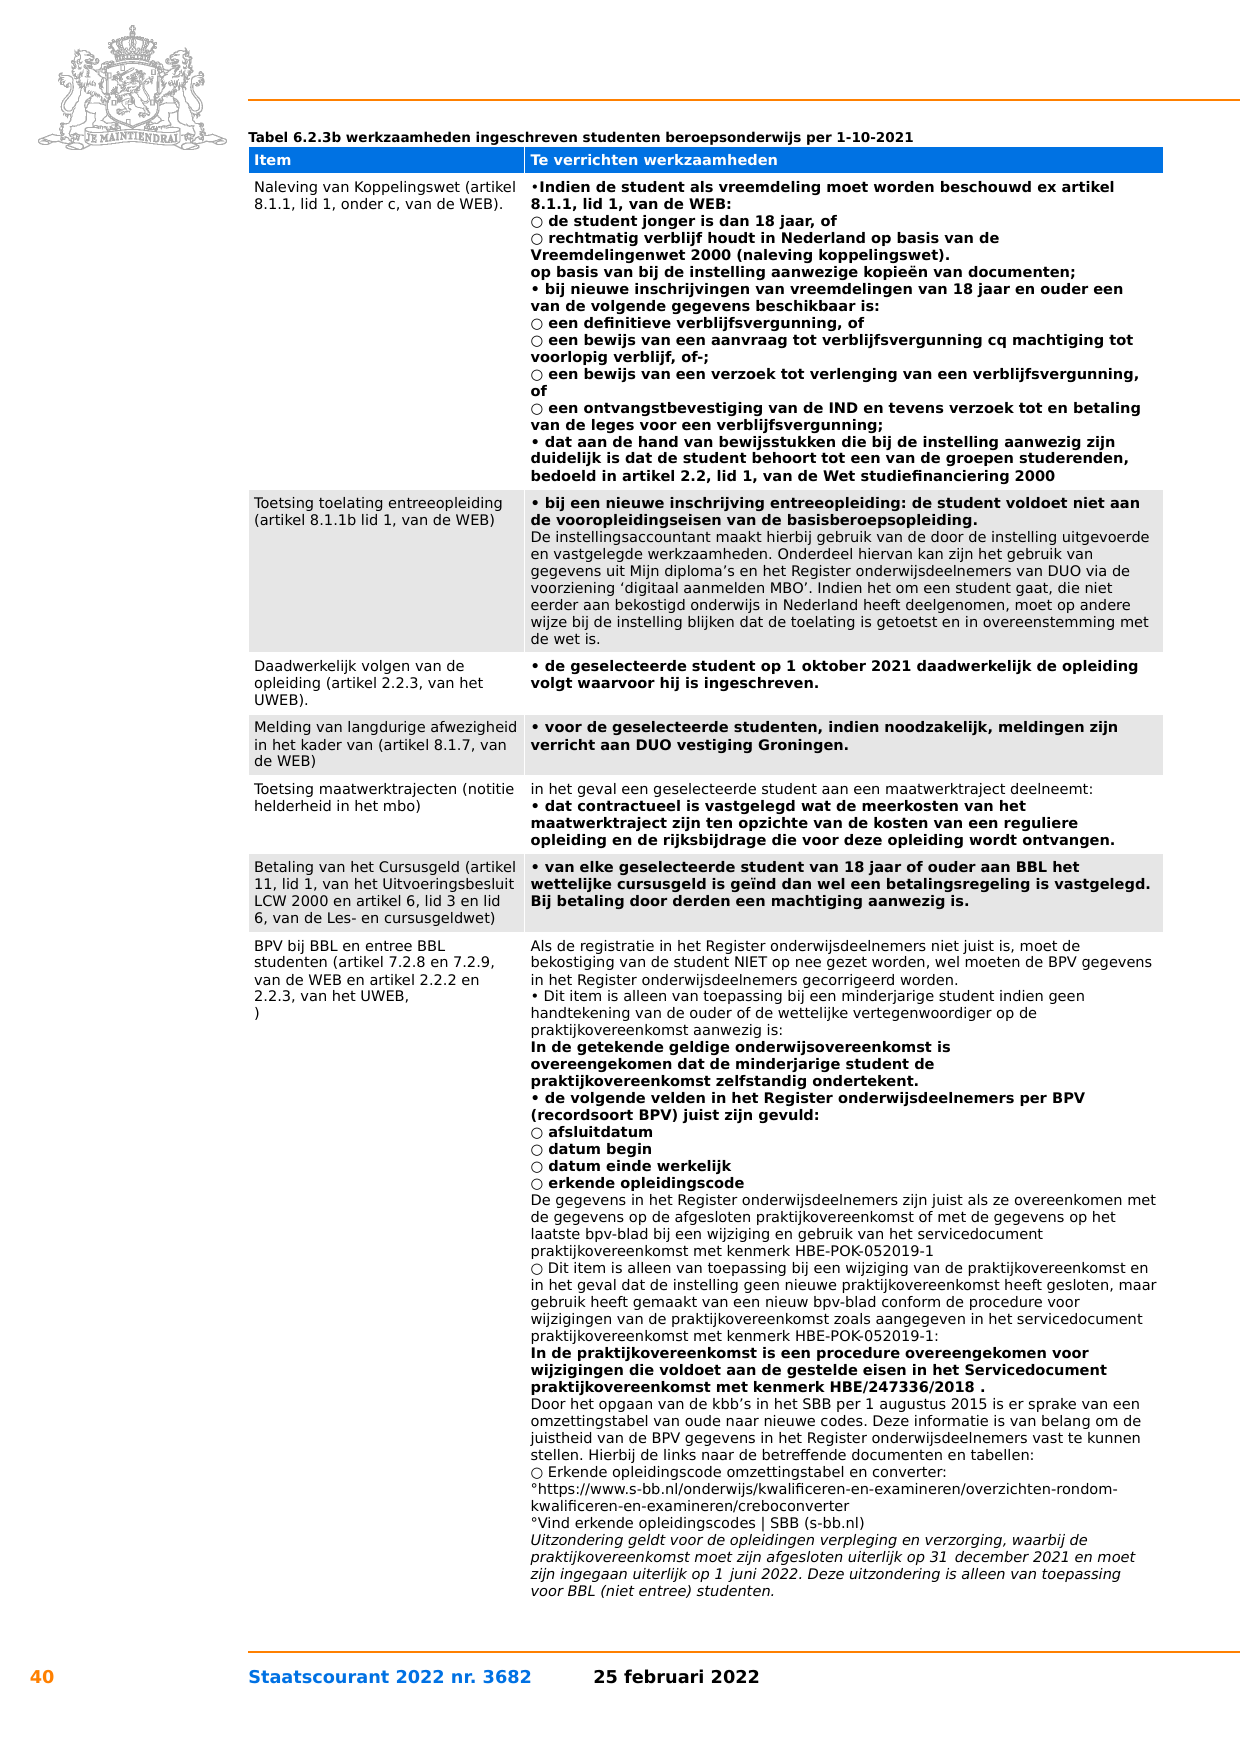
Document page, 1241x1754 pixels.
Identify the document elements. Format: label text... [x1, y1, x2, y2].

table_cell • de geselecteerde student op 1 oktober 2021 daadwerkelijk de opleiding volgt waarvoor hij is ingeschreven. [525, 653, 1163, 714]
table_cell Te verrichten werkzaamheden [525, 147, 1163, 173]
table_cell Toetsing toelating entreeopleiding (artikel 8.1.1b lid 1, van de WEB) [249, 490, 524, 652]
table_cell Item [249, 147, 524, 173]
table_cell • bij een nieuwe inschrijving entreeopleiding: de student voldoet niet aan de vooropleidingseisen van de basisberoepsopleiding. De instellingsaccountant maakt hierbij gebruik van de door de instelling uitgevoerde en vastgelegde werkzaamheden. Onderdeel hiervan kan zijn het gebruik van gegevens uit Mijn diploma’s en het Register onderwijsdeelnemers van DUO via de voorziening ‘digitaal aanmelden MBO’. Indien het om een student gaat, die niet eerder aan bekostigd onderwijs in Nederland heeft deelgenomen, moet op andere wijze bij de instelling blijken dat de toelating is getoetst en in overeenstemming met de wet is. [525, 490, 1163, 652]
table_cell • voor de geselecteerde studenten, indien noodzakelijk, meldingen zijn verricht aan DUO vestiging Groningen. [525, 715, 1163, 775]
table_cell BPV bij BBL en entree BBL studenten (artikel 7.2.8 en 7.2.9, van de WEB en artikel 2.2.2 en 2.2.3, van het UWEB, ) [249, 933, 524, 1604]
table_cell Betaling van het Cursusgeld (artikel 11, lid 1, van het Uitvoeringsbesluit LCW 2000 en artikel 6, lid 3 en lid 6, van de Les- en cursusgeldwet) [249, 854, 524, 932]
table_cell Melding van langdurige afwezigheid in het kader van (artikel 8.1.7, van de WEB) [249, 715, 524, 775]
table_header Tabel 6.2.3b werkzaamheden ingeschreven studenten beroepsonderwijs per 1-10-2021 [248, 130, 1163, 146]
table_cell Naleving van Koppelingswet (artikel 8.1.1, lid 1, onder c, van de WEB). [249, 174, 524, 489]
table_cell • van elke geselecteerde student van 18 jaar of ouder aan BBL het wettelijke cursusgeld is geïnd dan wel een betalingsregeling is vastgelegd. Bij betaling door derden een machtiging aanwezig is. [525, 854, 1163, 932]
table_cell •Indien de student als vreemdeling moet worden beschouwd ex artikel 8.1.1, lid 1, van de WEB: ○ de student jonger is dan 18 jaar, of ○ rechtmatig verblijf houdt in Nederland op basis van de Vreemdelingenwet 2000 (naleving koppelingswet). op basis van bij de instelling aanwezige kopieën van documenten; • bij nieuwe inschrijvingen van vreemdelingen van 18 jaar en ouder een van de volgende gegevens beschikbaar is: ○ een definitieve verblijfsvergunning, of ○ een bewijs van een aanvraag tot verblijfsvergunning cq machtiging tot voorlopig verblijf, of-; ○ een bewijs van een verzoek tot verlenging van een verblijfsvergunning, of ○ een ontvangstbevestiging van de IND en tevens verzoek tot en betaling van de leges voor een verblijfsvergunning; • dat aan de hand van bewijsstukken die bij de instelling aanwezig zijn duidelijk is dat de student behoort tot een van de groepen studerenden, bedoeld in artikel 2.2, lid 1, van de Wet studiefinanciering 2000 [525, 174, 1163, 489]
table_cell Toetsing maatwerktrajecten (notitie helderheid in het mbo) [249, 776, 524, 853]
table_cell in het geval een geselecteerde student aan een maatwerktraject deelneemt: • dat contractueel is vastgelegd wat de meerkosten van het maatwerktraject zijn ten opzichte van de kosten van een reguliere opleiding en de rijksbijdrage die voor deze opleiding wordt ontvangen. [525, 776, 1163, 853]
table_cell Als de registratie in het Register onderwijsdeelnemers niet juist is, moet de bekostiging van de student NIET op nee gezet worden, wel moeten de BPV gegevens in het Register onderwijsdeelnemers gecorrigeerd worden. • Dit item is alleen van toepassing bij een minderjarige student indien geen handtekening van de ouder of de wettelijke vertegenwoordiger op de praktijkovereenkomst aanwezig is: In de getekende geldige onderwijsovereenkomst is overeengekomen dat de minderjarige student de praktijkovereenkomst zelfstandig ondertekent. • de volgende velden in het Register onderwijsdeelnemers per BPV (recordsoort BPV) juist zijn gevuld: ○ afsluitdatum ○ datum begin ○ datum einde werkelijk ○ erkende opleidingscode De gegevens in het Register onderwijsdeelnemers zijn juist als ze overeenkomen met de gegevens op de afgesloten praktijkovereenkomst of met de gegevens op het laatste bpv-blad bij een wijziging en gebruik van het servicedocument praktijkovereenkomst met kenmerk HBE-POK-052019-1 ○ Dit item is alleen van toepassing bij een wijziging van de praktijkovereenkomst en in het geval dat de instelling geen nieuwe praktijkovereenkomst heeft gesloten, maar gebruik heeft gemaakt van een nieuw bpv-blad conform de procedure voor wijzigingen van de praktijkovereenkomst zoals aangegeven in het servicedocument praktijkovereenkomst met kenmerk HBE-POK-052019-1: In de praktijkovereenkomst is een procedure overeengekomen voor wijzigingen die voldoet aan de gestelde eisen in het Servicedocument praktijkovereenkomst met kenmerk HBE/247336/2018 . Door het opgaan van de kbb’s in het SBB per 1 augustus 2015 is er sprake van een omzettingstabel van oude naar nieuwe codes. Deze informatie is van belang om de juistheid van de BPV gegevens in het Register onderwijsdeelnemers vast te kunnen stellen. Hierbij de links naar de betreffende documenten en tabellen: ○ Erkende opleidingscode omzettingstabel en converter: °https://www.s-bb.nl/onderwijs/kwalificeren-en-examineren/overzichten-rondom-kwalificeren-en-examineren/creboconverter °Vind erkende opleidingscodes | SBB (s-bb.nl) Uitzondering geldt voor de opleidingen verpleging en verzorging, waarbij de praktijkovereenkomst moet zijn afgesloten uiterlijk op 31 december 2021 en moet zijn ingegaan uiterlijk op 1 juni 2022. Deze uitzondering is alleen van toepassing voor BBL (niet entree) studenten. [525, 933, 1163, 1604]
table_cell Daadwerkelijk volgen van de opleiding (artikel 2.2.3, van het UWEB). [249, 653, 524, 714]
picture [38, 25, 227, 150]
